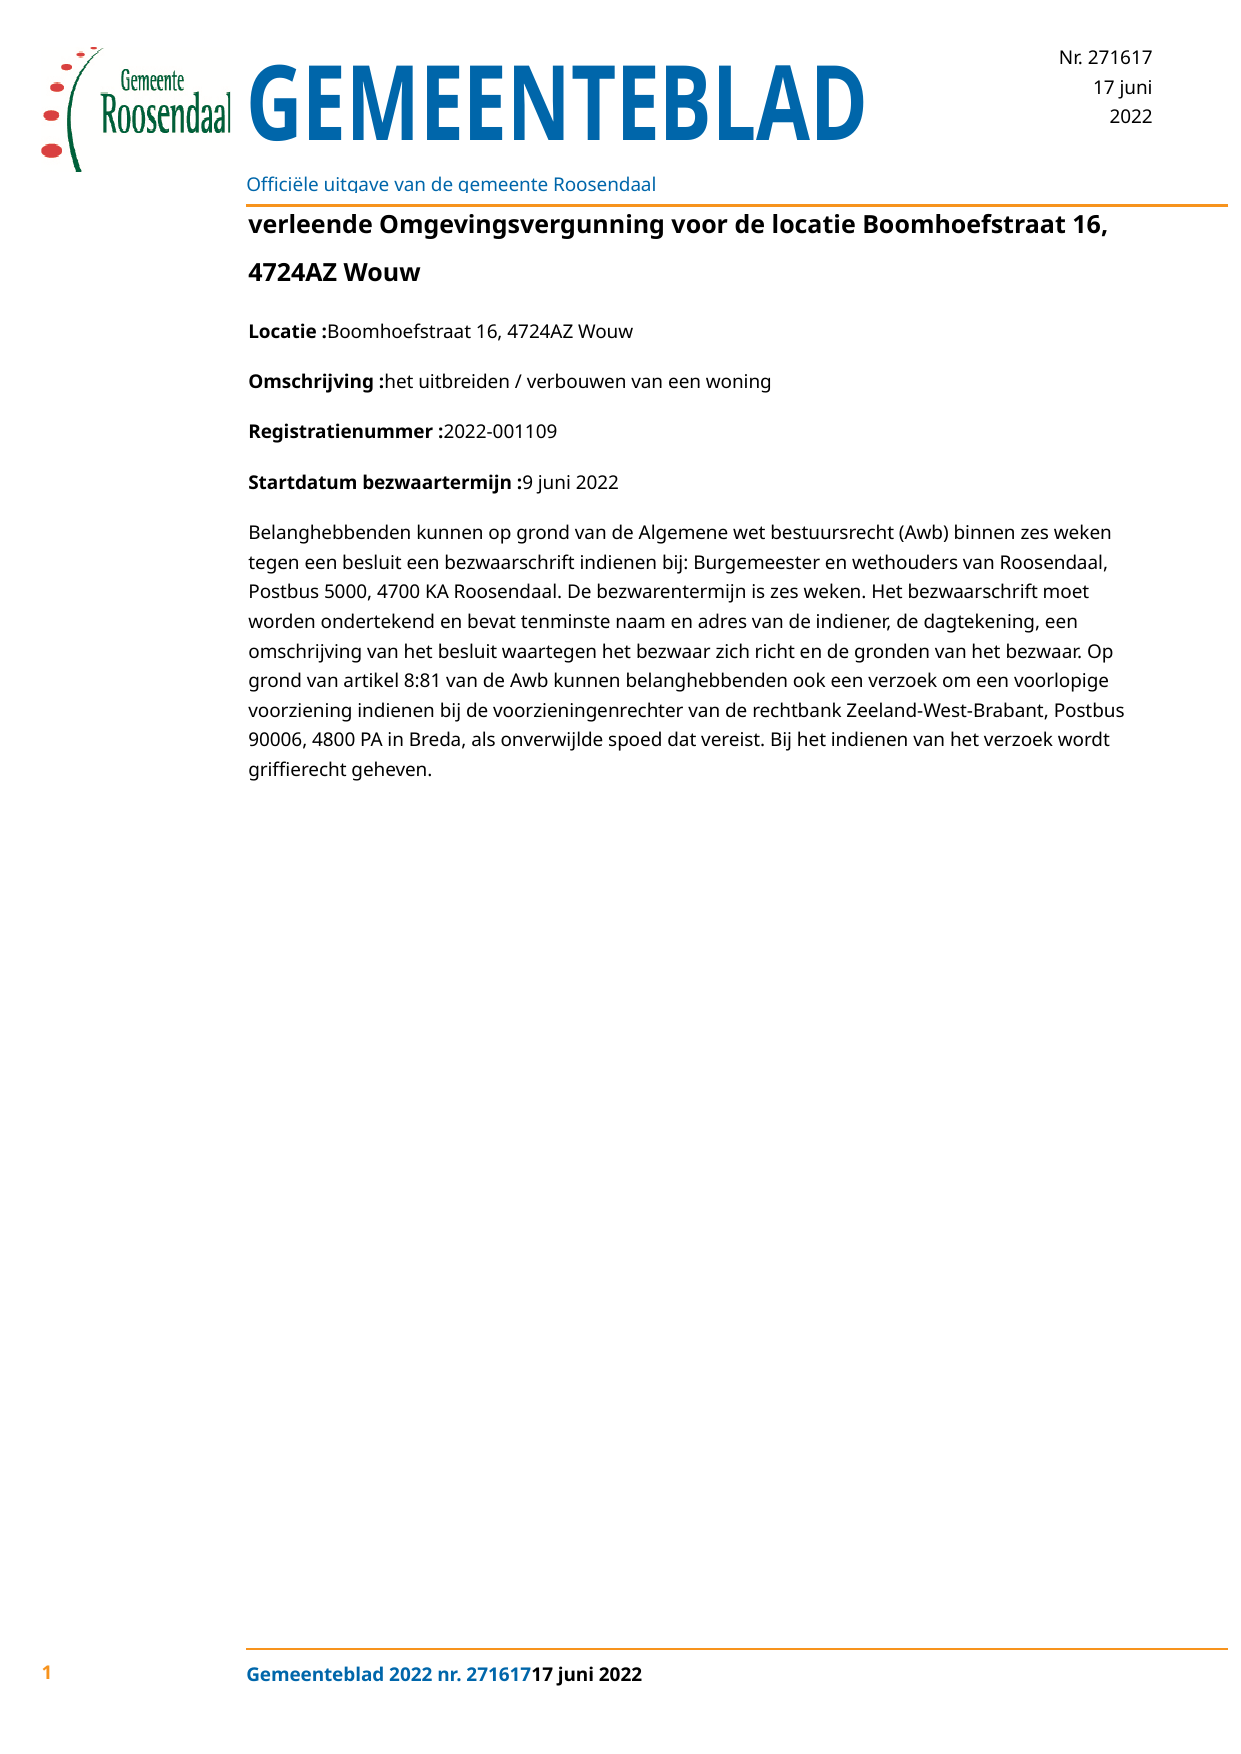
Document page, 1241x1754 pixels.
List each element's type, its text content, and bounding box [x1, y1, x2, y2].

text Belanghebbenden kunnen op grond van de Algemene wet bestuursrecht (Awb) binnen zes weken tegen een besluit een bezwaarschrift indienen bij: Burgemeester en wethouders van Roosendaal, Postbus 5000, 4700 KA Roosendaal. De bezwarentermijn is zes weken. Het bezwaarschrift moet worden ondertekend en bevat tenminste naam en adres van de indiener, de dagtekening, een omschrijving van het besluit waartegen het bezwaar zich richt en de gronden van het bezwaar. Op grond van artikel 8:81 van de Awb kunnen belanghebbenden ook een verzoek om een voorlopige voorziening indienen bij de voorzieningenrechter van de rechtbank Zeeland-West-Brabant, Postbus 90006, 4800 PA in Breda, als onverwijlde spoed dat vereist. Bij het indienen van het verzoek wordt griffierecht geheven. [248, 519, 1152, 782]
picture [41, 47, 231, 172]
text Omschrijving :het uitbreiden / verbouwen van een woning [248, 368, 1152, 394]
text verleende Omgevingsvergunning voor de locatie Boomhoefstraat 16, 4724AZ Wouw [248, 207, 1152, 288]
text Registratienummer :2022-001109 [248, 419, 1152, 444]
text Startdatum bezwaartermijn :9 juni 2022 [248, 469, 1152, 495]
text Locatie :Boomhoefstraat 16, 4724AZ Wouw [248, 318, 1152, 344]
